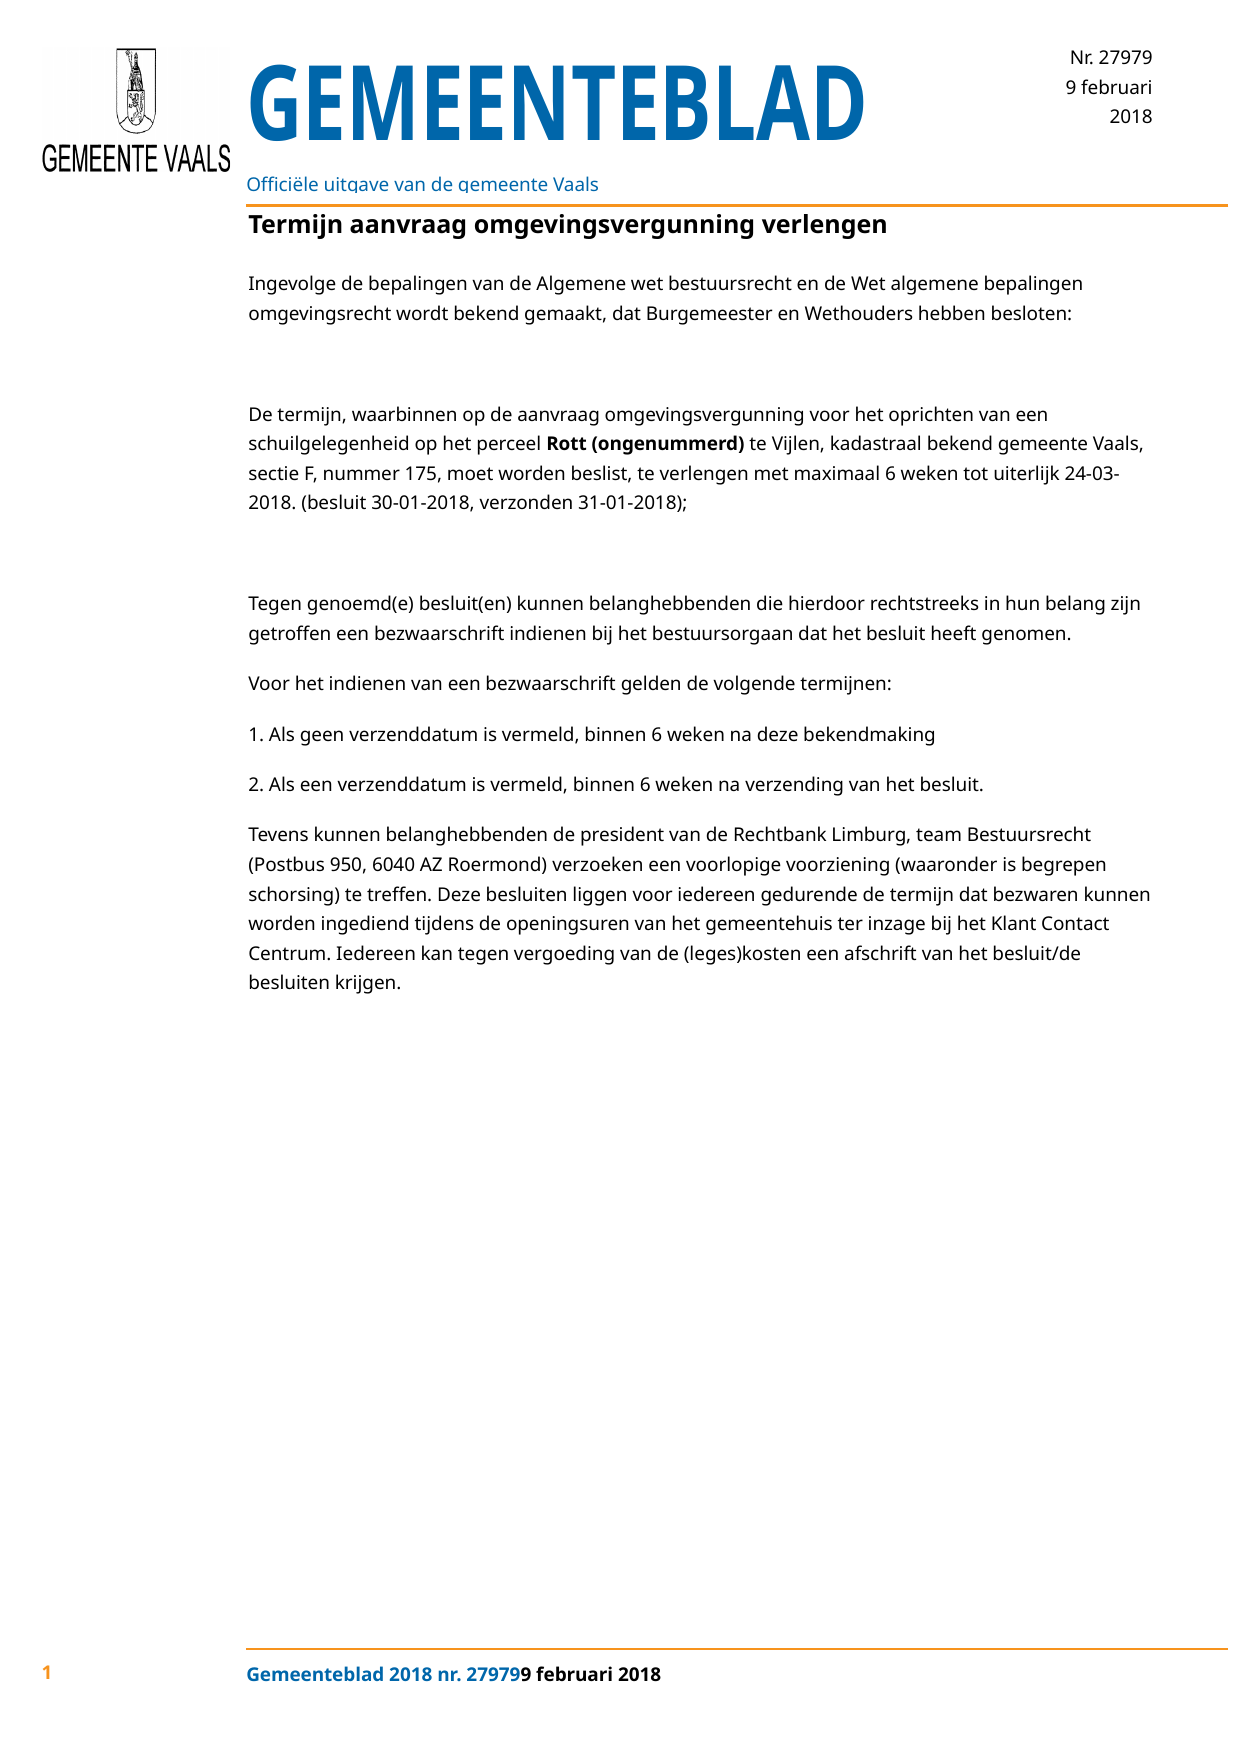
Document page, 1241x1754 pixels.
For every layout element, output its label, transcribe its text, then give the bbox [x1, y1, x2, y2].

text 2. Als een verzenddatum is vermeld, binnen 6 weken na verzending van het besluit. [248, 771, 1152, 797]
picture [41, 47, 231, 172]
text Ingevolge de bepalingen van de Algemene wet bestuursrecht en de Wet algemene bepalingen omgevingsrecht wordt bekend gemaakt, dat Burgemeester en Wethouders hebben besloten: [248, 270, 1152, 326]
text Tegen genoemd(e) besluit(en) kunnen belanghebbenden die hierdoor rechtstreeks in hun belang zijn getroffen een bezwaarschrift indienen bij het bestuursorgaan dat het besluit heeft genomen. [248, 590, 1152, 646]
text 1. Als geen verzenddatum is vermeld, binnen 6 weken na deze bekendmaking [248, 721, 1152, 746]
text De termijn, waarbinnen op de aanvraag omgevingsvergunning voor het oprichten van een schuilgelegenheid op het perceel Rott (ongenummerd) te Vijlen, kadastraal bekend gemeente Vaals, sectie F, nummer 175, moet worden beslist, te verlengen met maximaal 6 weken tot uiterlijk 24-03-2018. (besluit 30-01-2018, verzonden 31-01-2018); [248, 401, 1152, 515]
text Termijn aanvraag omgevingsvergunning verlengen [248, 207, 1152, 241]
text Voor het indienen van een bezwaarschrift gelden de volgende termijnen: [248, 670, 1152, 696]
text Tevens kunnen belanghebbenden de president van de Rechtbank Limburg, team Bestuursrecht (Postbus 950, 6040 AZ Roermond) verzoeken een voorlopige voorziening (waaronder is begrepen schorsing) te treffen. Deze besluiten liggen voor iedereen gedurende de termijn dat bezwaren kunnen worden ingediend tijdens de openingsuren van het gemeentehuis ter inzage bij het Klant Contact Centrum. Iedereen kan tegen vergoeding van de (leges)kosten een afschrift van het besluit/de besluiten krijgen. [248, 822, 1152, 995]
